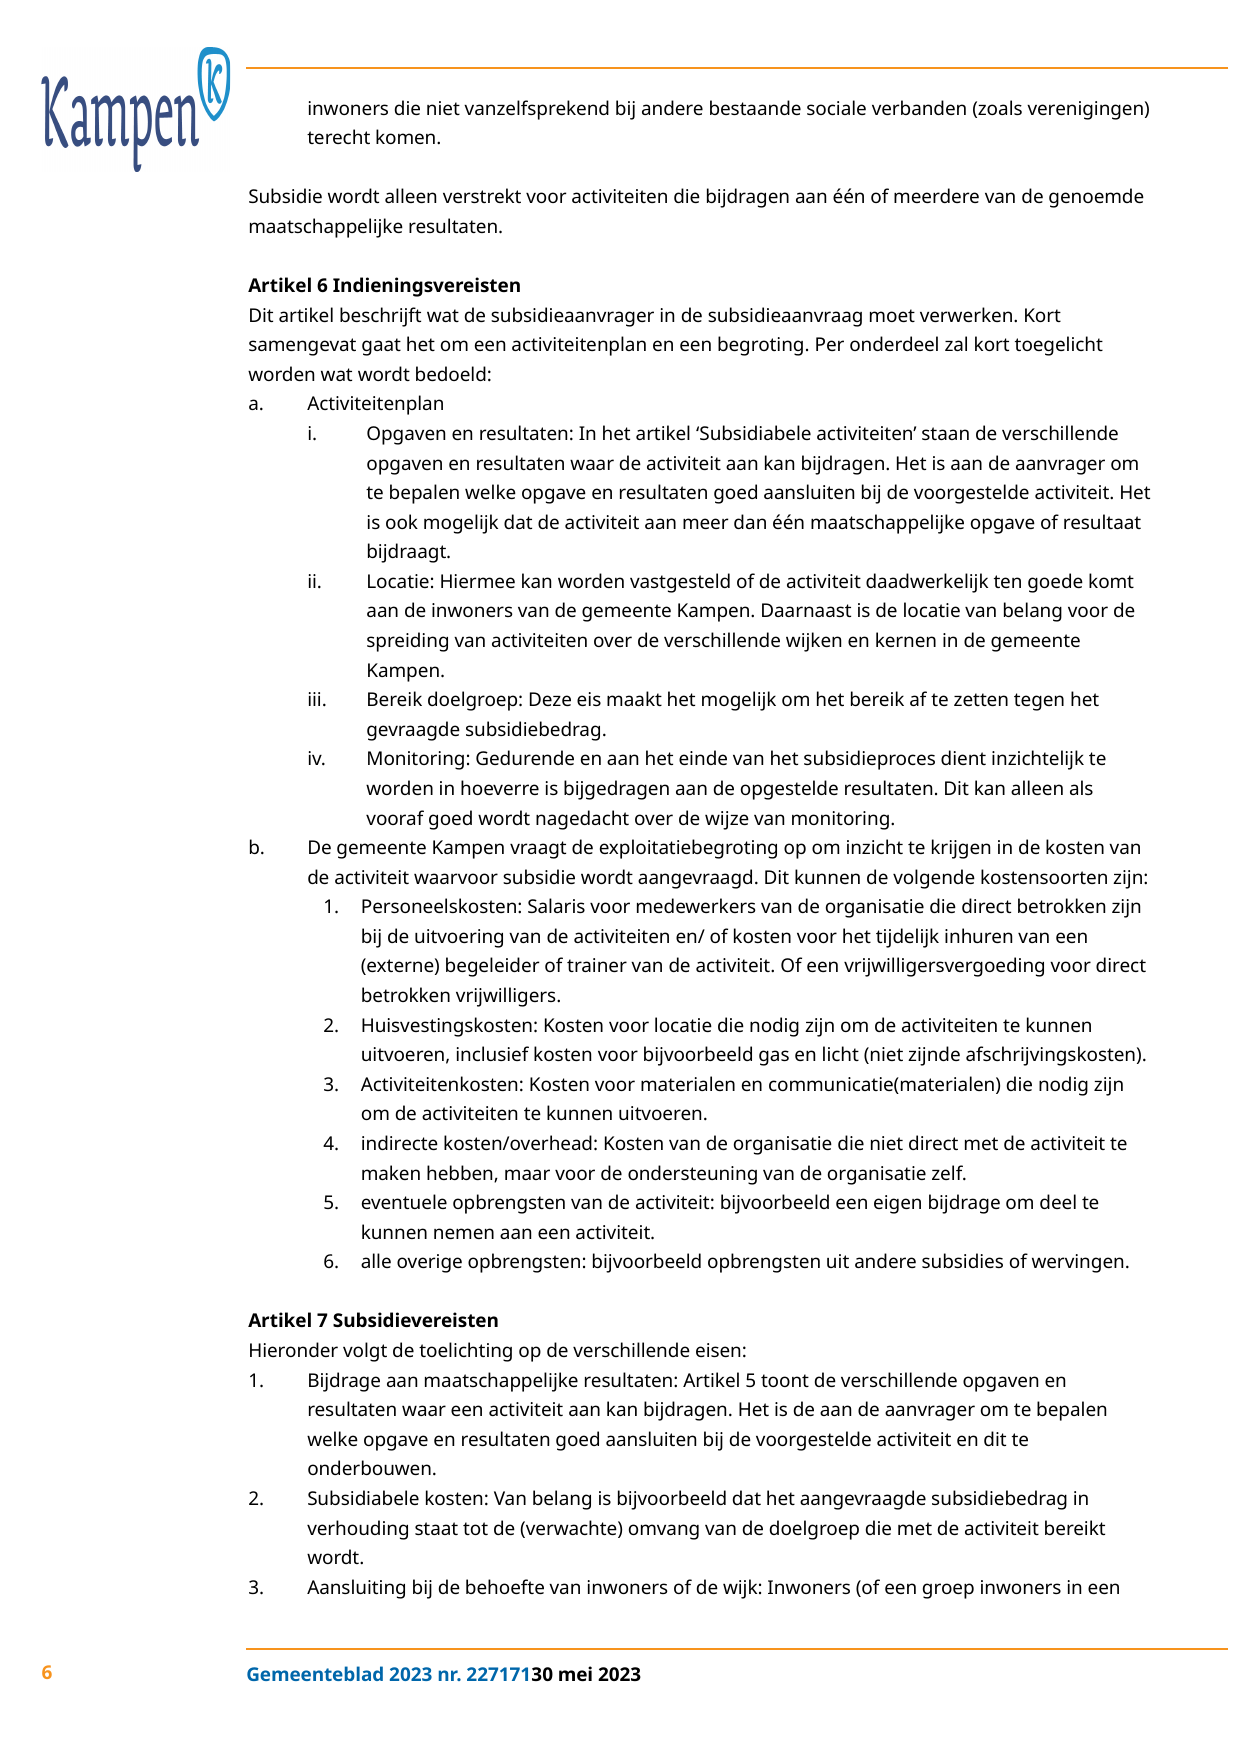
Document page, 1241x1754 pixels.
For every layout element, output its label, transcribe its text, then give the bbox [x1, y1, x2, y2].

list Subsidiabele kosten: Van belang is bijvoorbeeld dat het aangevraagde subsidiebedrag in verhouding staat tot de (verwachte) omvang van de doelgroep die met de activiteit bereikt wordt. [248, 1485, 1152, 1570]
list eventuele opbrengsten van de activiteit: bijvoorbeeld een eigen bijdrage om deel te kunnen nemen aan een activiteit. [323, 1189, 1152, 1245]
list Bijdrage aan maatschappelijke resultaten: Artikel 5 toont de verschillende opgaven en resultaten waar een activiteit aan kan bijdragen. Het is de aan de aanvrager om te bepalen welke opgave en resultaten goed aansluiten bij de voorgestelde activiteit en dit te onderbouwen. [248, 1367, 1152, 1481]
list Monitoring: Gedurende en aan het einde van het subsidieproces dient inzichtelijk te worden in hoeverre is bijgedragen aan de opgestelde resultaten. Dit kan alleen als vooraf goed wordt nagedacht over de wijze van monitoring. [307, 746, 1152, 831]
list inwoners die niet vanzelfsprekend bij andere bestaande sociale verbanden (zoals verenigingen) terecht komen. [248, 95, 1152, 150]
list Bereik doelgroep: Deze eis maakt het mogelijk om het bereik af te zetten tegen het gevraagde subsidiebedrag. [307, 686, 1152, 742]
text Artikel 7 Subsidievereisten [248, 1308, 1152, 1333]
list De gemeente Kampen vraagt de exploitatiebegroting op om inzicht te krijgen in de kosten van de activiteit waarvoor subsidie wordt aangevraagd. Dit kunnen de volgende kostensoorten zijn: [248, 834, 1152, 890]
list Personeelskosten: Salaris voor medewerkers van de organisatie die direct betrokken zijn bij de uitvoering van de activiteiten en/ of kosten voor het tijdelijk inhuren van een (externe) begeleider of trainer van de activiteit. Of een vrijwilligersvergoeding voor direct betrokken vrijwilligers. [323, 893, 1152, 1008]
picture [41, 47, 231, 172]
list Locatie: Hiermee kan worden vastgesteld of de activiteit daadwerkelijk ten goede komt aan de inwoners van de gemeente Kampen. Daarnaast is de locatie van belang voor de spreiding van activiteiten over de verschillende wijken en kernen in de gemeente Kampen. [307, 568, 1152, 683]
list Opgaven en resultaten: In het artikel ‘Subsidiabele activiteiten’ staan de verschillende opgaven en resultaten waar de activiteit aan kan bijdragen. Het is aan de aanvrager om te bepalen welke opgave en resultaten goed aansluiten bij de voorgestelde activiteit. Het is ook mogelijk dat de activiteit aan meer dan één maatschappelijke opgave of resultaat bijdraagt. [307, 420, 1152, 564]
list Activiteitenkosten: Kosten voor materialen en communicatie(materialen) die nodig zijn om de activiteiten te kunnen uitvoeren. [323, 1071, 1152, 1126]
text Hieronder volgt de toelichting op de verschillende eisen: [248, 1337, 1152, 1363]
list Huisvestingskosten: Kosten voor locatie die nodig zijn om de activiteiten te kunnen uitvoeren, inclusief kosten voor bijvoorbeeld gas en licht (niet zijnde afschrijvingskosten). [323, 1012, 1152, 1067]
text Artikel 6 Indieningsvereisten [248, 272, 1152, 298]
list Aansluiting bij de behoefte van inwoners of de wijk: Inwoners (of een groep inwoners in een [248, 1574, 1152, 1600]
list alle overige opbrengsten: bijvoorbeeld opbrengsten uit andere subsidies of wervingen. [323, 1248, 1152, 1274]
text Dit artikel beschrijft wat de subsidieaanvrager in de subsidieaanvraag moet verwerken. Kort samengevat gaat het om een activiteitenplan en een begroting. Per onderdeel zal kort toegelicht worden wat wordt bedoeld: [248, 302, 1152, 387]
text Subsidie wordt alleen verstrekt voor activiteiten die bijdragen aan één of meerdere van de genoemde maatschappelijke resultaten. [248, 183, 1152, 239]
list indirecte kosten/overhead: Kosten van de organisatie die niet direct met de activiteit te maken hebben, maar voor de ondersteuning van de organisatie zelf. [323, 1130, 1152, 1186]
list Activiteitenplan [248, 391, 1152, 416]
